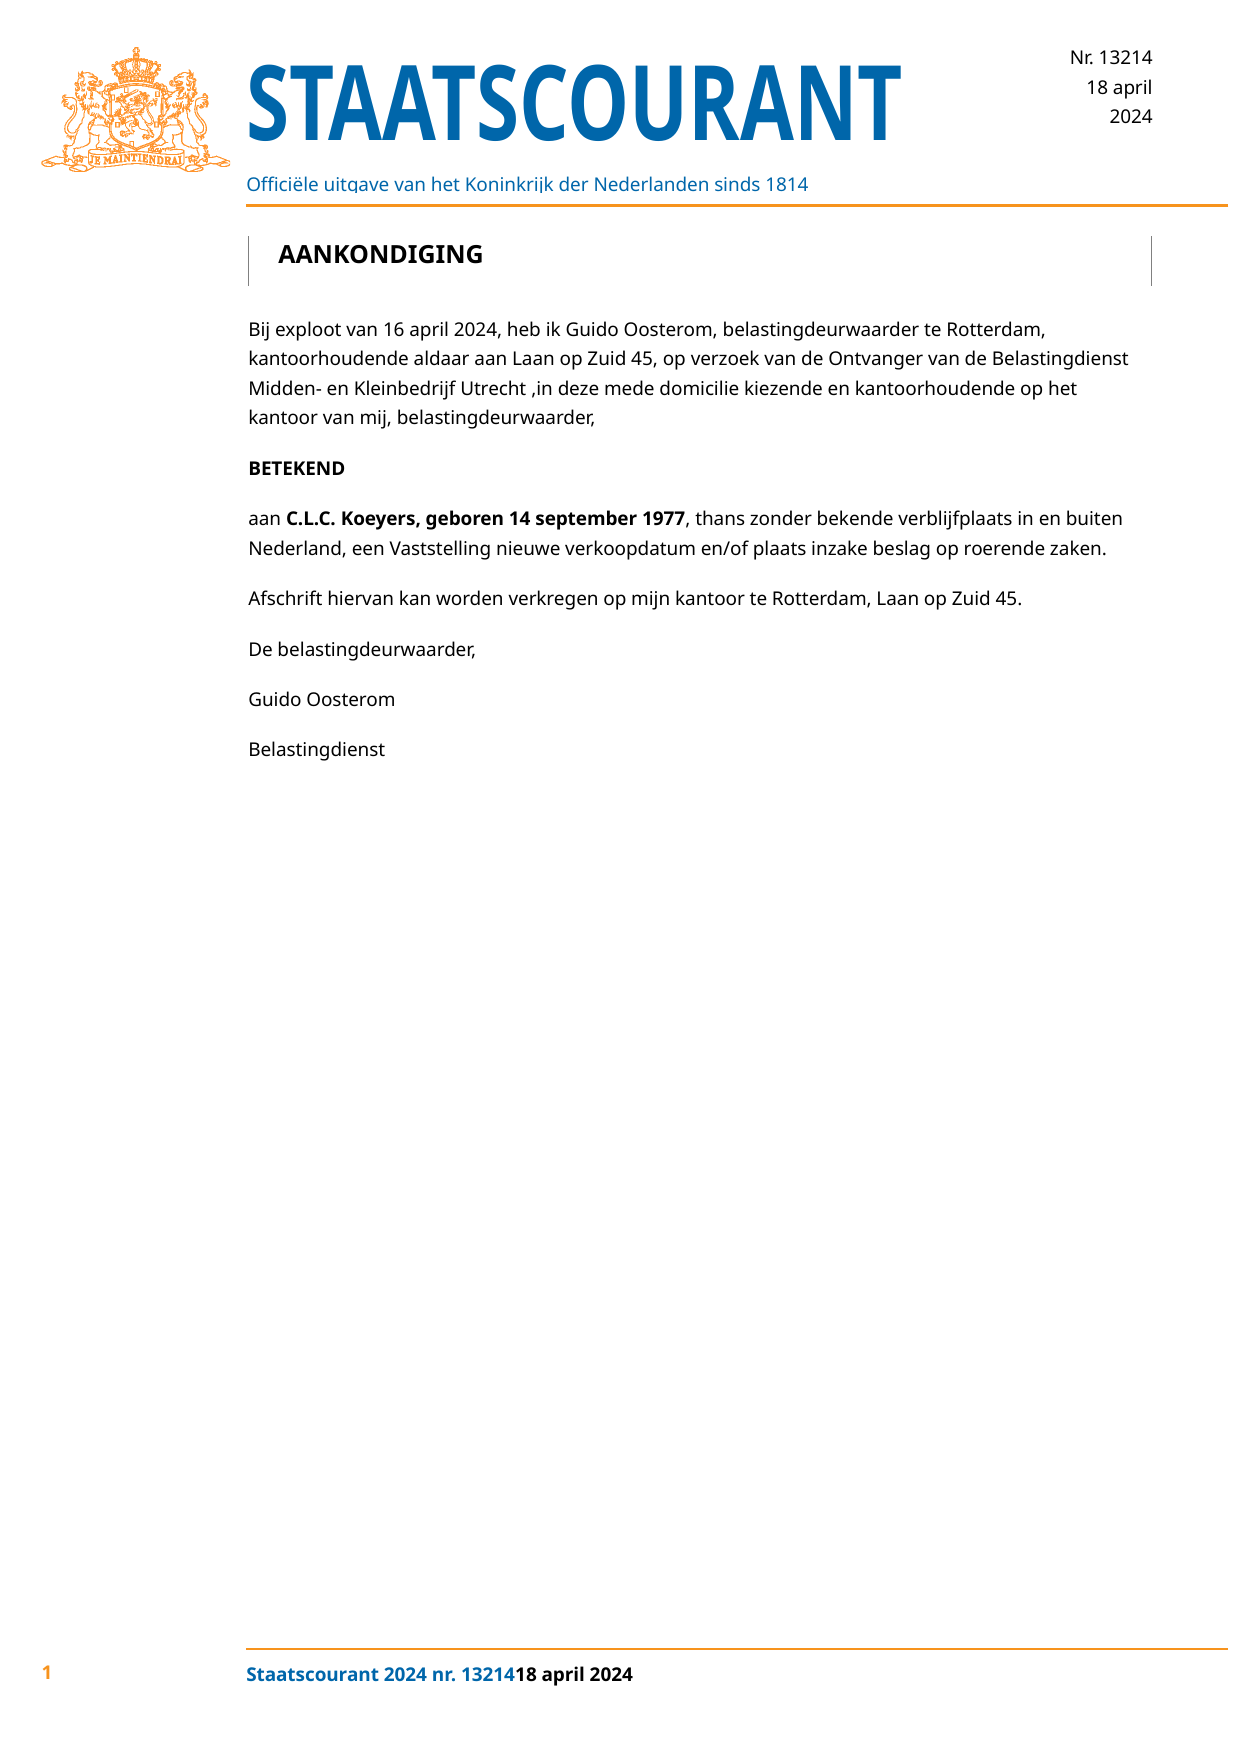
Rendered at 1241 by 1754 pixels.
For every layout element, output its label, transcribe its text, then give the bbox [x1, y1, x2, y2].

picture [41, 47, 231, 172]
text Guido Oosterom [248, 686, 1152, 712]
text Afschrift hiervan kan worden verkregen op mijn kantoor te Rotterdam, Laan op Zuid 45. [248, 585, 1152, 611]
text aan C.L.C. Koeyers, geboren 14 september 1977, thans zonder bekende verblijfplaats in en buiten Nederland, een Vaststelling nieuwe verkoopdatum en/of plaats inzake beslag op roerende zaken. [248, 505, 1152, 561]
table_header AANKONDIGING [249, 236, 1151, 286]
text De belastingdeurwaarder, [248, 636, 1152, 661]
text Bij exploot van 16 april 2024, heb ik Guido Oosterom, belastingdeurwaarder te Rotterdam, kantoorhoudende aldaar aan Laan op Zuid 45, op verzoek van de Ontvanger van de Belastingdienst Midden- en Kleinbedrijf Utrecht ,in deze mede domicilie kiezende en kantoorhoudende op het kantoor van mij, belastingdeurwaarder, [248, 316, 1152, 430]
text Belastingdienst [248, 737, 1152, 762]
text BETEKEND [248, 455, 1152, 481]
